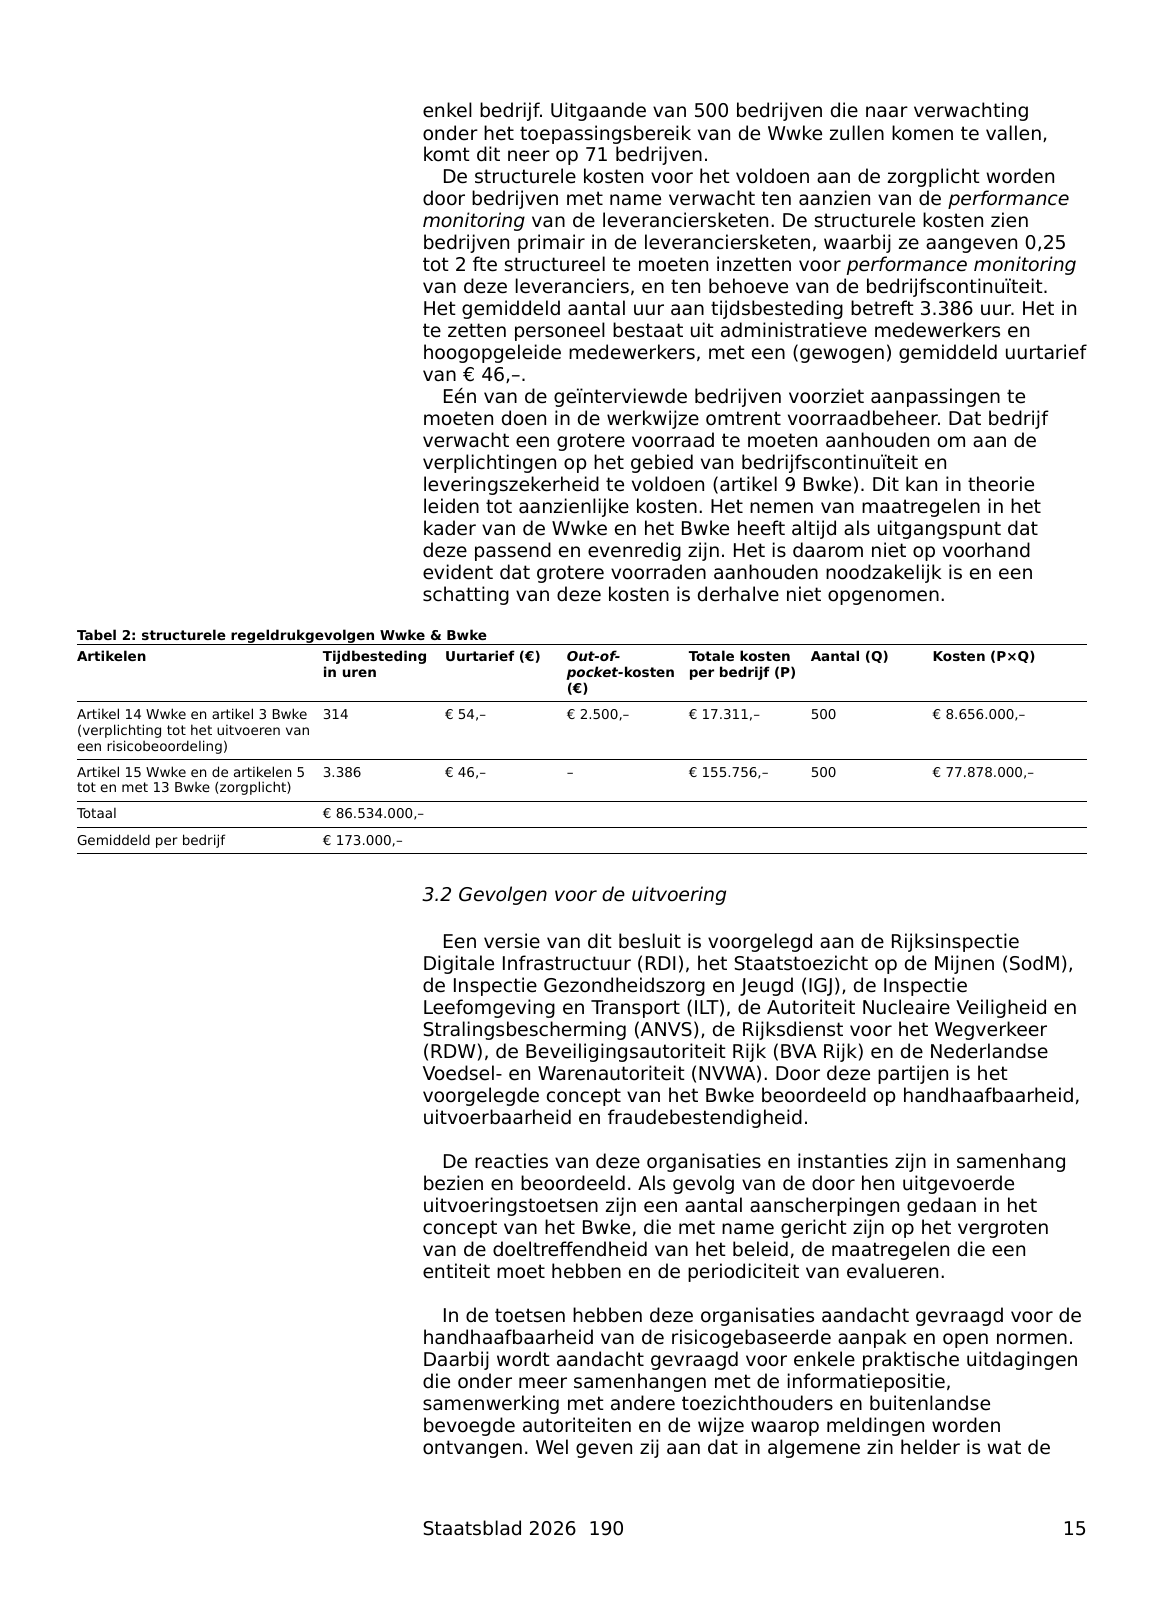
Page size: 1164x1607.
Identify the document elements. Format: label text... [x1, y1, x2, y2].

text In de toetsen hebben deze organisaties aandacht gevraagd voor de handhaafbaarheid van de risicogebaseerde aanpak en open normen. Daarbij wordt aandacht gevraagd voor enkele praktische uitdagingen die onder meer samenhangen met de informatiepositie, samenwerking met andere toezichthouders en buitenlandse bevoegde autoriteiten en de wijze waarop meldingen worden ontvangen. Wel geven zij aan dat in algemene zin helder is wat de [422, 1305, 1087, 1459]
table_cell € 2.500,– [561, 702, 683, 759]
text Een versie van dit besluit is voorgelegd aan de Rijksinspectie Digitale Infrastructuur (RDI), het Staatstoezicht op de Mijnen (SodM), de Inspectie Gezondheidszorg en Jeugd (IGJ), de Inspectie Leefomgeving en Transport (ILT), de Autoriteit Nucleaire Veiligheid en Stralingsbescherming (ANVS), de Rijksdienst voor het Wegverkeer (RDW), de Beveiligingsautoriteit Rijk (BVA Rijk) en de Nederlandse Voedsel- en Warenautoriteit (NVWA). Door deze partijen is het voorgelegde concept van het Bwke beoordeeld op handhaafbaarheid, uitvoerbaarheid en fraudebestendigheid. [422, 931, 1087, 1129]
table_cell € 17.311,– [683, 702, 804, 759]
text De structurele kosten voor het voldoen aan de zorgplicht worden door bedrijven met name verwacht ten aanzien van de performance monitoring van de leveranciersketen. De structurele kosten zien bedrijven primair in de leveranciersketen, waarbij ze aangeven 0,25 tot 2 fte structureel te moeten inzetten voor performance monitoring van deze leveranciers, en ten behoeve van de bedrijfscontinuïteit. Het gemiddeld aantal uur aan tijdsbesteding betreft 3.386 uur. Het in te zetten personeel bestaat uit administratieve medewerkers en hoogopgeleide medewerkers, met een (gewogen) gemiddeld uurtarief van € 46,–. [422, 166, 1087, 386]
table_cell 314 [317, 702, 439, 759]
table_cell 500 [805, 760, 926, 801]
table_header Tabel 2: structurele regeldrukgevolgen Wwke & Bwke [77, 628, 1087, 643]
table_cell € 46,– [439, 760, 561, 801]
text enkel bedrijf. Uitgaande van 500 bedrijven die naar verwachting onder het toepassingsbereik van de Wwke zullen komen te vallen, komt dit neer op 71 bedrijven. [422, 100, 1087, 166]
table_cell Artikel 14 Wwke en artikel 3 Bwke (verplichting tot het uitvoeren van een risicobeoordeling) [77, 702, 317, 759]
table_cell Artikel 15 Wwke en de artikelen 5 tot en met 13 Bwke (zorgplicht) [77, 760, 317, 801]
table_cell € 155.756,– [683, 760, 804, 801]
table_cell 500 [805, 702, 926, 759]
table_cell € 54,– [439, 702, 561, 759]
table_cell Totaal [77, 802, 317, 827]
table_cell € 86.534.000,– [317, 802, 1087, 827]
table_cell Aantal (Q) [805, 645, 926, 701]
table_cell € 77.878.000,– [926, 760, 1087, 801]
table_cell Gemiddeld per bedrijf [77, 828, 317, 853]
table_cell Artikelen [77, 645, 317, 701]
text Eén van de geïnterviewde bedrijven voorziet aanpassingen te moeten doen in de werkwijze omtrent voorraadbeheer. Dat bedrijf verwacht een grotere voorraad te moeten aanhouden om aan de verplichtingen op het gebied van bedrijfscontinuïteit en leveringszekerheid te voldoen (artikel 9 Bwke). Dit kan in theorie leiden tot aanzienlijke kosten. Het nemen van maatregelen in het kader van de Wwke en het Bwke heeft altijd als uitgangspunt dat deze passend en evenredig zijn. Het is daarom niet op voorhand evident dat grotere voorraden aanhouden noodzakelijk is en een schatting van deze kosten is derhalve niet opgenomen. [422, 386, 1087, 606]
table_cell € 173.000,– [317, 828, 1087, 853]
text De reacties van deze organisaties en instanties zijn in samenhang bezien en beoordeeld. Als gevolg van de door hen uitgevoerde uitvoeringstoetsen zijn een aantal aanscherpingen gedaan in het concept van het Bwke, die met name gericht zijn op het vergroten van de doeltreffendheid van het beleid, de maatregelen die een entiteit moet hebben en de periodiciteit van evalueren. [422, 1151, 1087, 1283]
table_cell – [561, 760, 683, 801]
table_cell 3.386 [317, 760, 439, 801]
table_cell Tijdbesteding in uren [317, 645, 439, 701]
table_cell Totale kosten per bedrijf (P) [683, 645, 804, 701]
table_cell Kosten (P×Q) [926, 645, 1087, 701]
table_cell Uurtarief (€) [439, 645, 561, 701]
table_cell € 8.656.000,– [926, 702, 1087, 759]
subtitle 3.2 Gevolgen voor de uitvoering [422, 884, 1087, 906]
table_cell Out-of-pocket-kosten (€) [561, 645, 683, 701]
